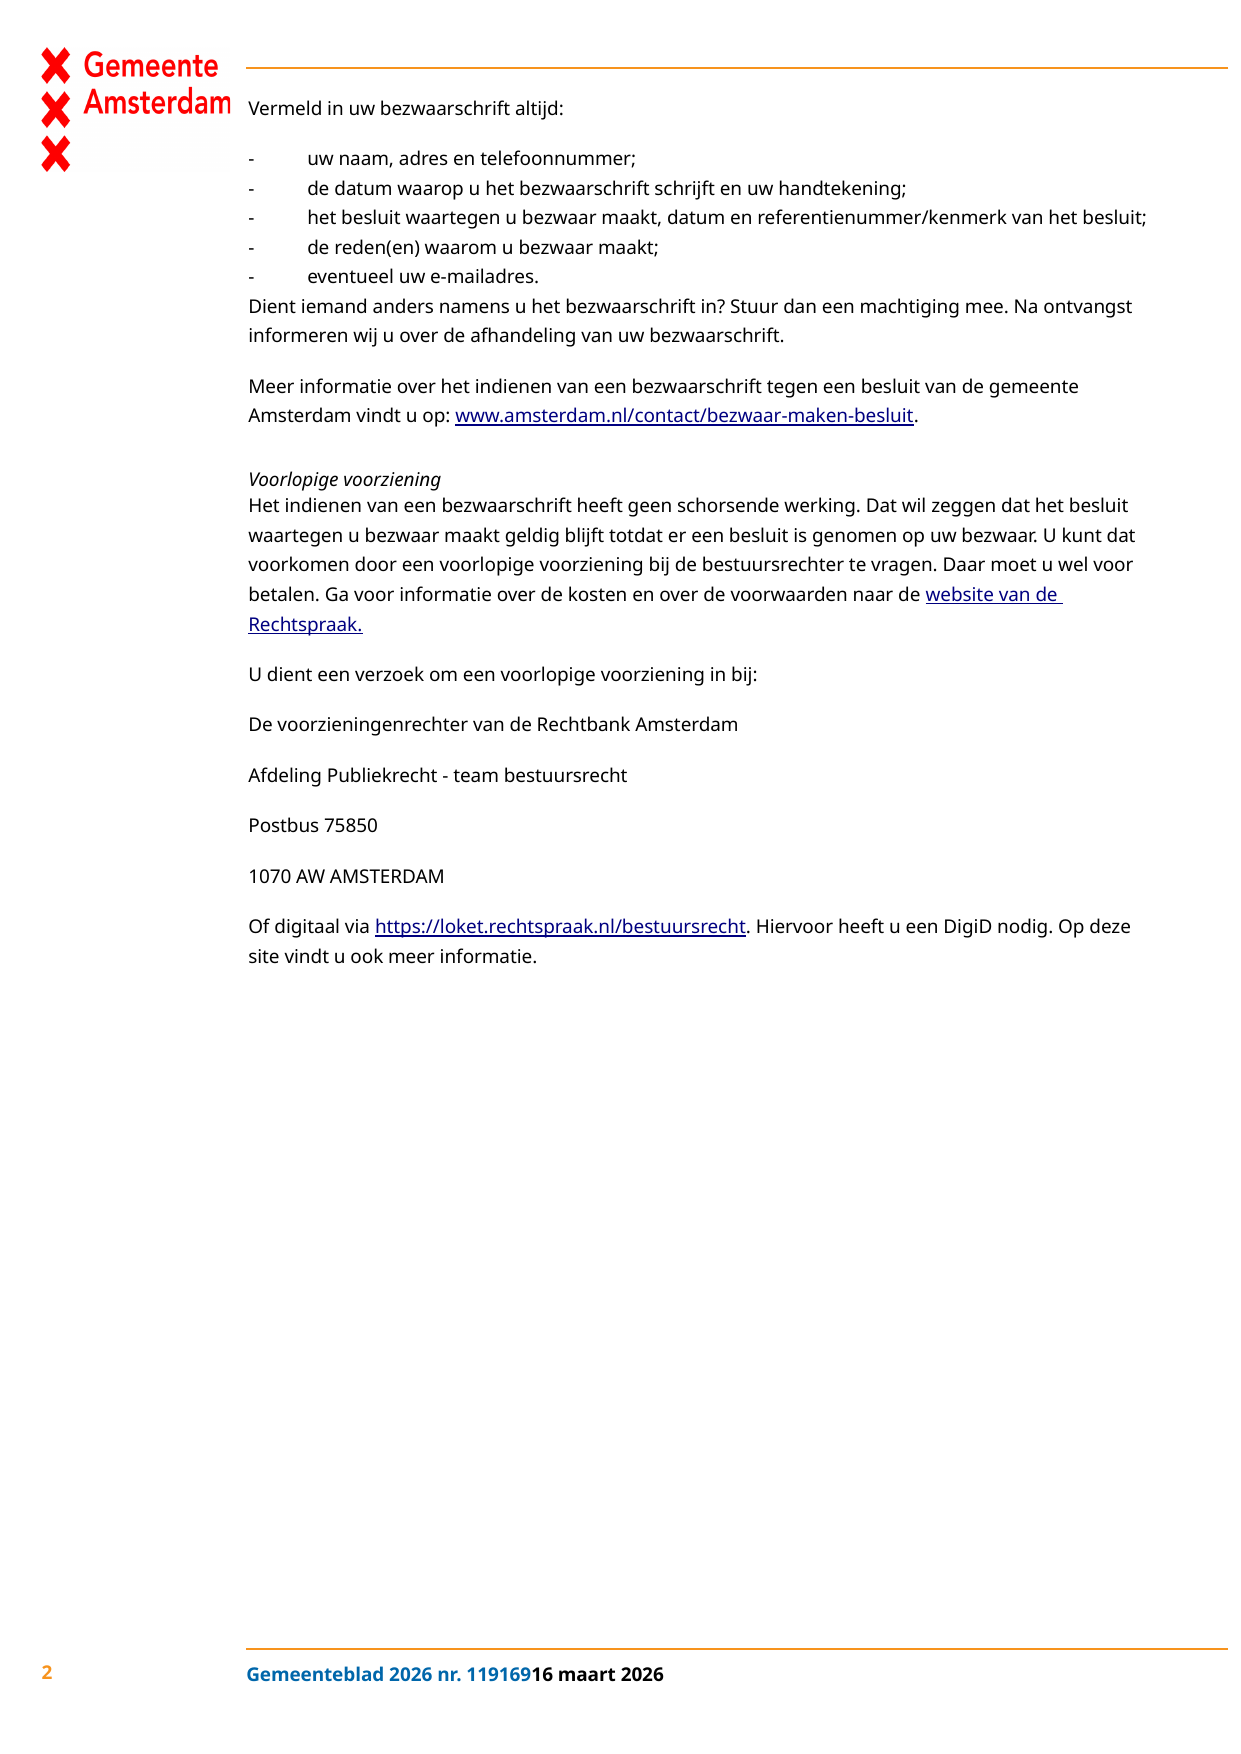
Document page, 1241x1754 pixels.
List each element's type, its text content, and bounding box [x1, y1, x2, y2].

text Of digitaal via https://loket.rechtspraak.nl/bestuursrecht. Hiervoor heeft u een DigiD nodig. Op deze site vindt u ook meer informatie. [248, 913, 1152, 968]
text Voorlopige voorziening [248, 467, 1152, 492]
text Postbus 75850 [248, 812, 1152, 838]
picture [41, 47, 231, 172]
list de reden(en) waarom u bezwaar maakt; [248, 234, 1152, 260]
text Dient iemand anders namens u het bezwaarschrift in? Stuur dan een machtiging mee. Na ontvangst informeren wij u over de afhandeling van uw bezwaarschrift. [248, 293, 1152, 348]
list de datum waarop u het bezwaarschrift schrijft en uw handtekening; [248, 175, 1152, 201]
text Het indienen van een bezwaarschrift heeft geen schorsende werking. Dat wil zeggen dat het besluit waartegen u bezwaar maakt geldig blijft totdat er een besluit is genomen op uw bezwaar. U kunt dat voorkomen door een voorlopige voorziening bij de bestuursrechter te vragen. Daar moet u wel voor betalen. Ga voor informatie over de kosten en over de voorwaarden naar de website van de Rechtspraak. [248, 492, 1152, 636]
text Meer informatie over het indienen van een bezwaarschrift tegen een besluit van de gemeente Amsterdam vindt u op: www.amsterdam.nl/contact/bezwaar-maken-besluit. [248, 373, 1152, 428]
list uw naam, adres en telefoonnummer; [248, 145, 1152, 171]
text Afdeling Publiekrecht - team bestuursrecht [248, 762, 1152, 788]
text 1070 AW AMSTERDAM [248, 863, 1152, 888]
text Vermeld in uw bezwaarschrift altijd: [248, 95, 1152, 121]
list eventueel uw e-mailadres. [248, 263, 1152, 289]
list het besluit waartegen u bezwaar maakt, datum en referentienummer/kenmerk van het besluit; [248, 204, 1152, 230]
text De voorzieningenrechter van de Rechtbank Amsterdam [248, 712, 1152, 737]
text U dient een verzoek om een voorlopige voorziening in bij: [248, 661, 1152, 687]
